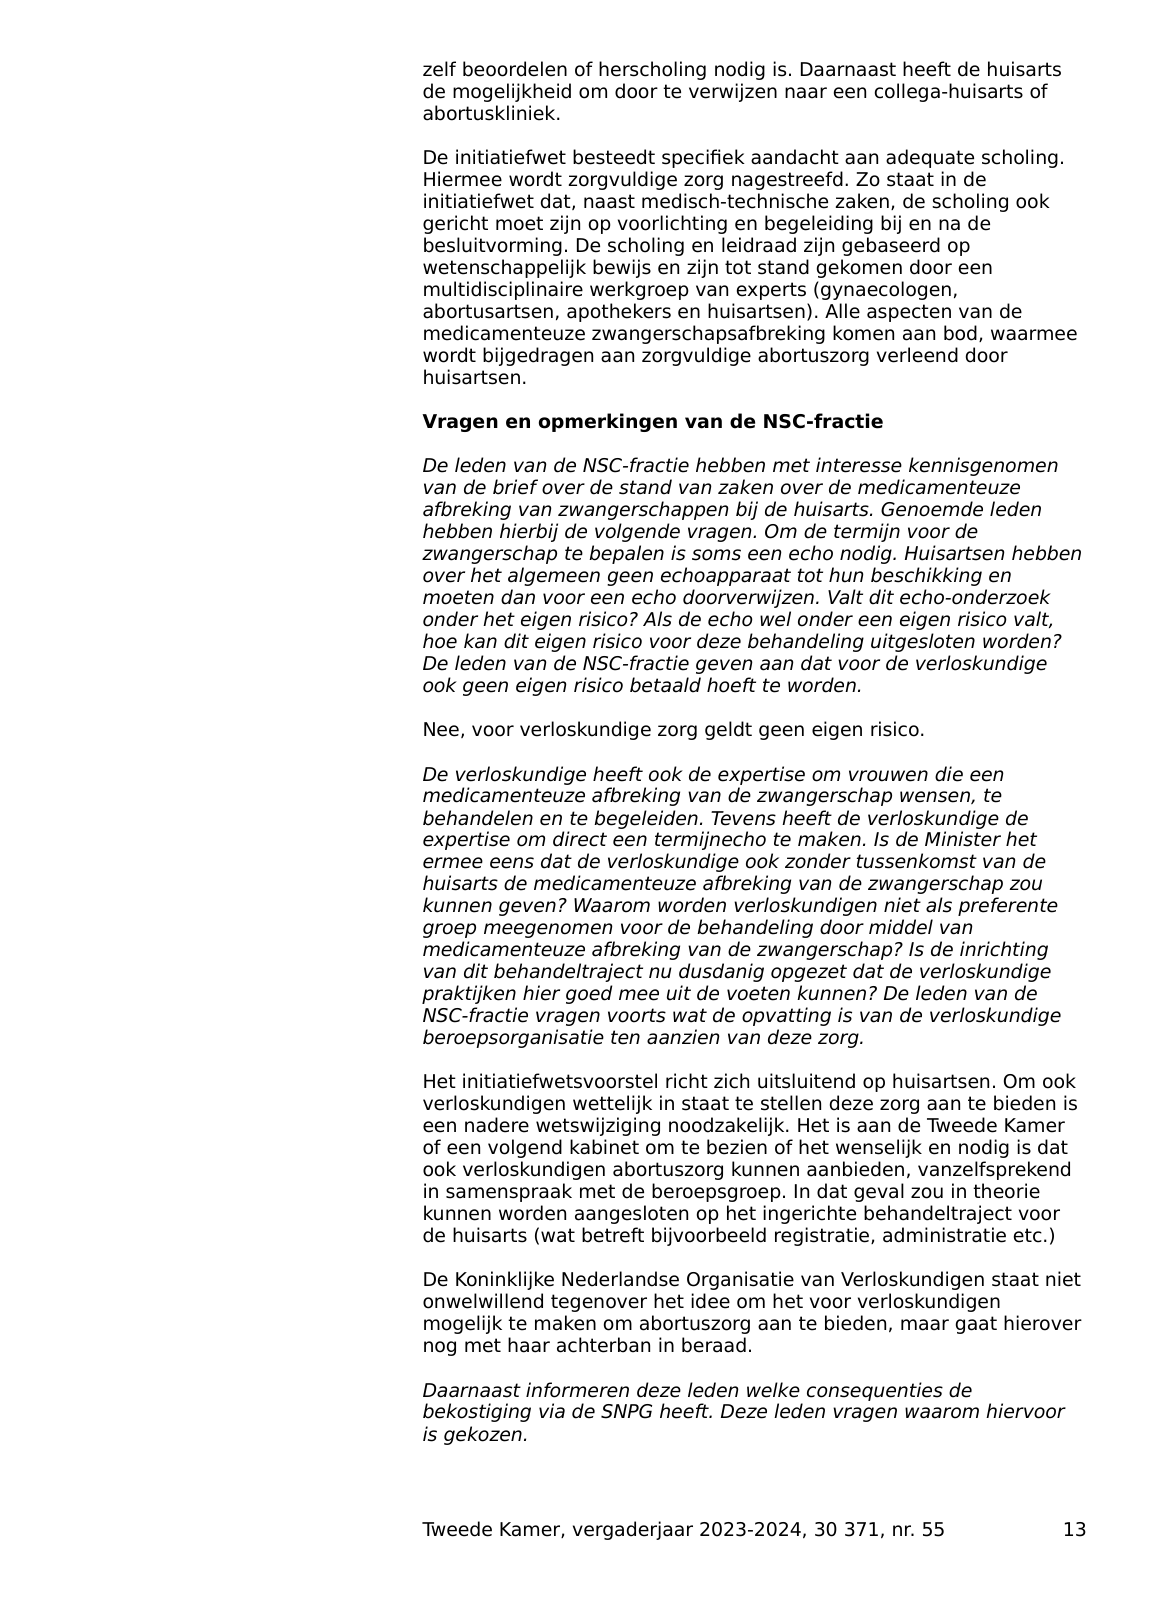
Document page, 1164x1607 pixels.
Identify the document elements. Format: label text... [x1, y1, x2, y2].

text De leden van de NSC-fractie hebben met interesse kennisgenomen van de brief over de stand van zaken over de medicamenteuze afbreking van zwangerschappen bij de huisarts. Genoemde leden hebben hierbij de volgende vragen. Om de termijn voor de zwangerschap te bepalen is soms een echo nodig. Huisartsen hebben over het algemeen geen echoapparaat tot hun beschikking en moeten dan voor een echo doorverwijzen. Valt dit echo-onderzoek onder het eigen risico? Als de echo wel onder een eigen risico valt, hoe kan dit eigen risico voor deze behandeling uitgesloten worden? De leden van de NSC-fractie geven aan dat voor de verloskundige ook geen eigen risico betaald hoeft te worden. [422, 455, 1087, 697]
subtitle Vragen en opmerkingen van de NSC-fractie [422, 411, 1087, 433]
text De verloskundige heeft ook de expertise om vrouwen die een medicamenteuze afbreking van de zwangerschap wensen, te behandelen en te begeleiden. Tevens heeft de verloskundige de expertise om direct een termijnecho te maken. Is de Minister het ermee eens dat de verloskundige ook zonder tussenkomst van de huisarts de medicamenteuze afbreking van de zwangerschap zou kunnen geven? Waarom worden verloskundigen niet als preferente groep meegenomen voor de behandeling door middel van medicamenteuze afbreking van de zwangerschap? Is de inrichting van dit behandeltraject nu dusdanig opgezet dat de verloskundige praktijken hier goed mee uit de voeten kunnen? De leden van de NSC-fractie vragen voorts wat de opvatting is van de verloskundige beroepsorganisatie ten aanzien van deze zorg. [422, 763, 1087, 1049]
text De initiatiefwet besteedt specifiek aandacht aan adequate scholing. Hiermee wordt zorgvuldige zorg nagestreefd. Zo staat in de initiatiefwet dat, naast medisch-technische zaken, de scholing ook gericht moet zijn op voorlichting en begeleiding bij en na de besluitvorming. De scholing en leidraad zijn gebaseerd op wetenschappelijk bewijs en zijn tot stand gekomen door een multidisciplinaire werkgroep van experts (gynaecologen, abortusartsen, apothekers en huisartsen). Alle aspecten van de medicamenteuze zwangerschapsafbreking komen aan bod, waarmee wordt bijgedragen aan zorgvuldige abortuszorg verleend door huisartsen. [422, 147, 1087, 389]
text Nee, voor verloskundige zorg geldt geen eigen risico. [422, 719, 1087, 741]
text Daarnaast informeren deze leden welke consequenties de bekostiging via de SNPG heeft. Deze leden vragen waarom hiervoor is gekozen. [422, 1379, 1087, 1445]
text zelf beoordelen of herscholing nodig is. Daarnaast heeft de huisarts de mogelijkheid om door te verwijzen naar een collega-huisarts of abortuskliniek. [422, 59, 1087, 125]
text Het initiatiefwetsvoorstel richt zich uitsluitend op huisartsen. Om ook verloskundigen wettelijk in staat te stellen deze zorg aan te bieden is een nadere wetswijziging noodzakelijk. Het is aan de Tweede Kamer of een volgend kabinet om te bezien of het wenselijk en nodig is dat ook verloskundigen abortuszorg kunnen aanbieden, vanzelfsprekend in samenspraak met de beroepsgroep. In dat geval zou in theorie kunnen worden aangesloten op het ingerichte behandeltraject voor de huisarts (wat betreft bijvoorbeeld registratie, administratie etc.) [422, 1071, 1087, 1247]
text De Koninklijke Nederlandse Organisatie van Verloskundigen staat niet onwelwillend tegenover het idee om het voor verloskundigen mogelijk te maken om abortuszorg aan te bieden, maar gaat hierover nog met haar achterban in beraad. [422, 1269, 1087, 1357]
